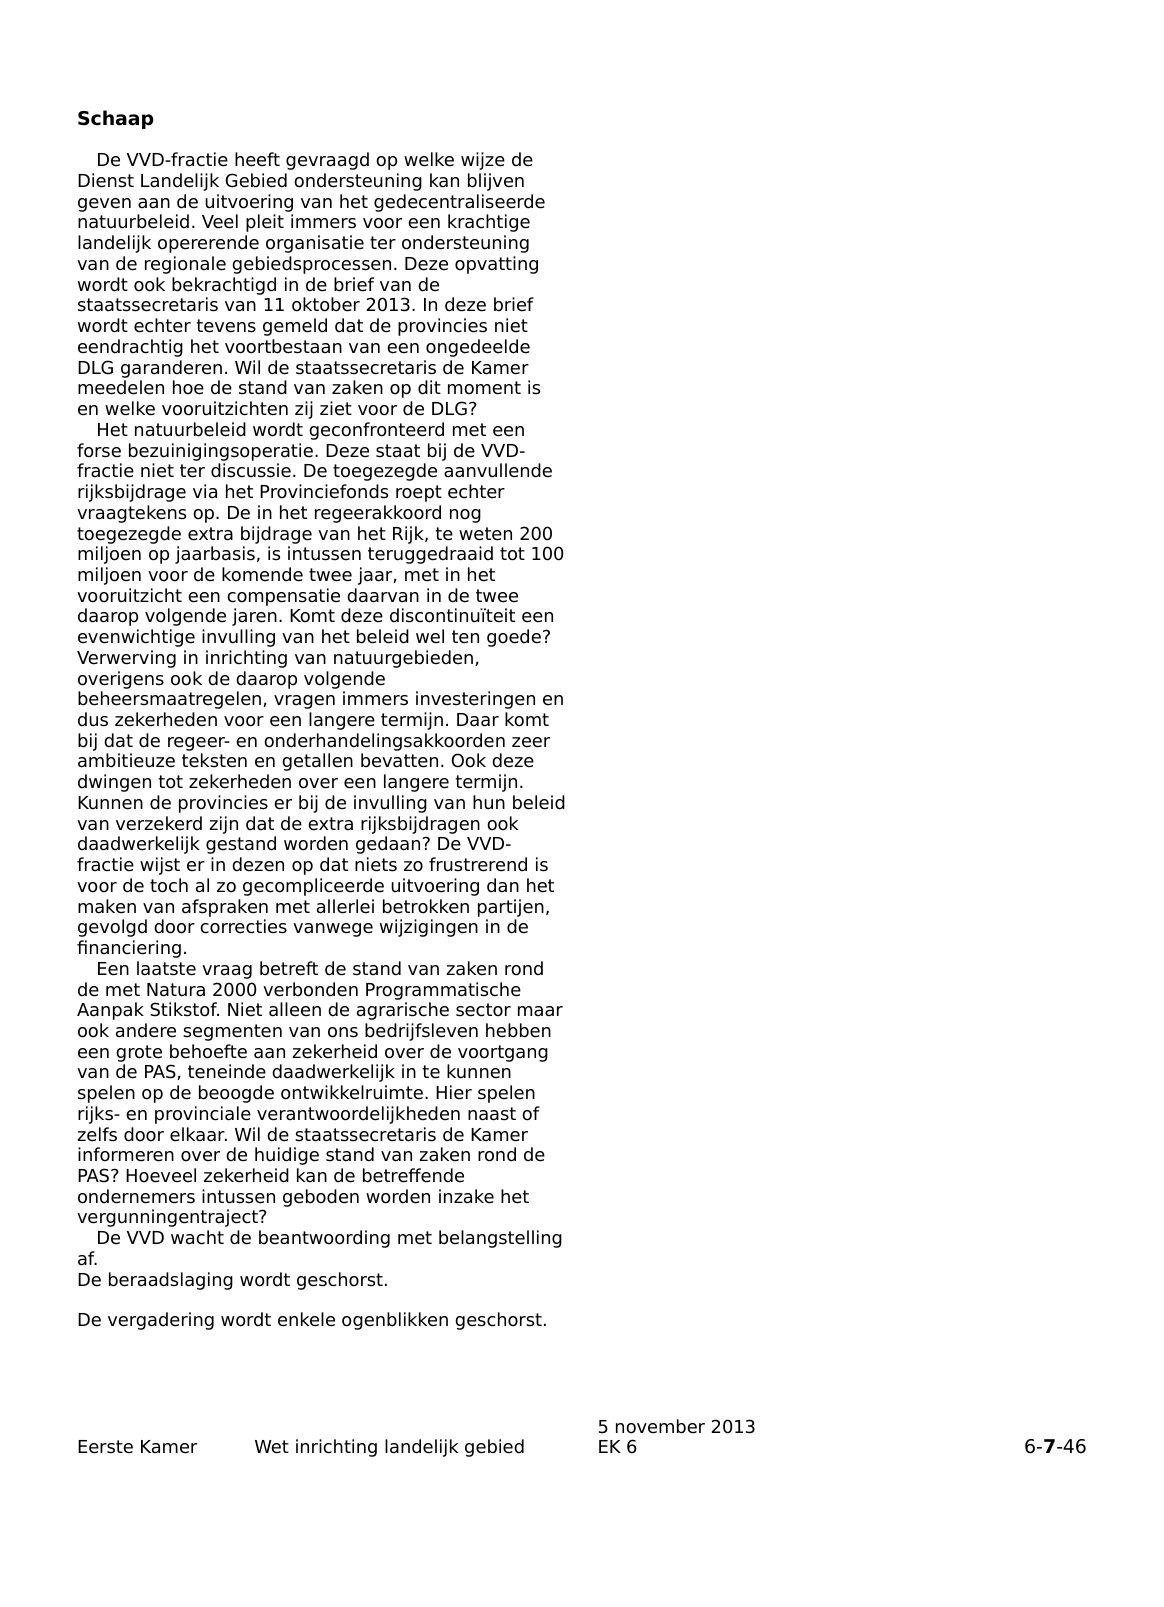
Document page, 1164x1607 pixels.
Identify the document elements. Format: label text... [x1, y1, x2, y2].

text De VVD wacht de beantwoording met belangstelling af. [77, 1228, 567, 1269]
text De vergadering wordt enkele ogenblikken geschorst. [77, 1310, 567, 1331]
text De beraadslaging wordt geschorst. [77, 1269, 567, 1290]
text Het natuurbeleid wordt geconfronteerd met een forse bezuinigingsoperatie. Deze staat bij de VVD-fractie niet ter discussie. De toegezegde aanvullende rijksbijdrage via het Provinciefonds roept echter vraagtekens op. De in het regeerakkoord nog toegezegde extra bijdrage van het Rijk, te weten 200 miljoen op jaarbasis, is intussen teruggedraaid tot 100 miljoen voor de komende twee jaar, met in het vooruitzicht een compensatie daarvan in de twee daarop volgende jaren. Komt deze discontinuïteit een evenwichtige invulling van het beleid wel ten goede? Verwerving in inrichting van natuurgebieden, overigens ook de daarop volgende beheersmaatregelen, vragen immers investeringen en dus zekerheden voor een langere termijn. Daar komt bij dat de regeer- en onderhandelingsakkoorden zeer ambitieuze teksten en getallen bevatten. Ook deze dwingen tot zekerheden over een langere termijn. Kunnen de provincies er bij de invulling van hun beleid van verzekerd zijn dat de extra rijksbijdragen ook daadwerkelijk gestand worden gedaan? De VVD-fractie wijst er in dezen op dat niets zo frustrerend is voor de toch al zo gecompliceerde uitvoering dan het maken van afspraken met allerlei betrokken partijen, gevolgd door correcties vanwege wijzigingen in de financiering. [77, 420, 567, 959]
text Een laatste vraag betreft de stand van zaken rond de met Natura 2000 verbonden Programmatische Aanpak Stikstof. Niet alleen de agrarische sector maar ook andere segmenten van ons bedrijfsleven hebben een grote behoefte aan zekerheid over de voortgang van de PAS, teneinde daadwerkelijk in te kunnen spelen op de beoogde ontwikkelruimte. Hier spelen rijks- en provinciale verantwoordelijkheden naast of zelfs door elkaar. Wil de staatssecretaris de Kamer informeren over de huidige stand van zaken rond de PAS? Hoeveel zekerheid kan de betreffende ondernemers intussen geboden worden inzake het vergunningentraject? [77, 959, 567, 1228]
text De VVD-fractie heeft gevraagd op welke wijze de Dienst Landelijk Gebied ondersteuning kan blijven geven aan de uitvoering van het gedecentraliseerde natuurbeleid. Veel pleit immers voor een krachtige landelijk opererende organisatie ter ondersteuning van de regionale gebiedsprocessen. Deze opvatting wordt ook bekrachtigd in de brief van de staatssecretaris van 11 oktober 2013. In deze brief wordt echter tevens gemeld dat de provincies niet eendrachtig het voortbestaan van een ongedeelde DLG garanderen. Wil de staatssecretaris de Kamer meedelen hoe de stand van zaken op dit moment is en welke vooruitzichten zij ziet voor de DLG? [77, 150, 567, 420]
